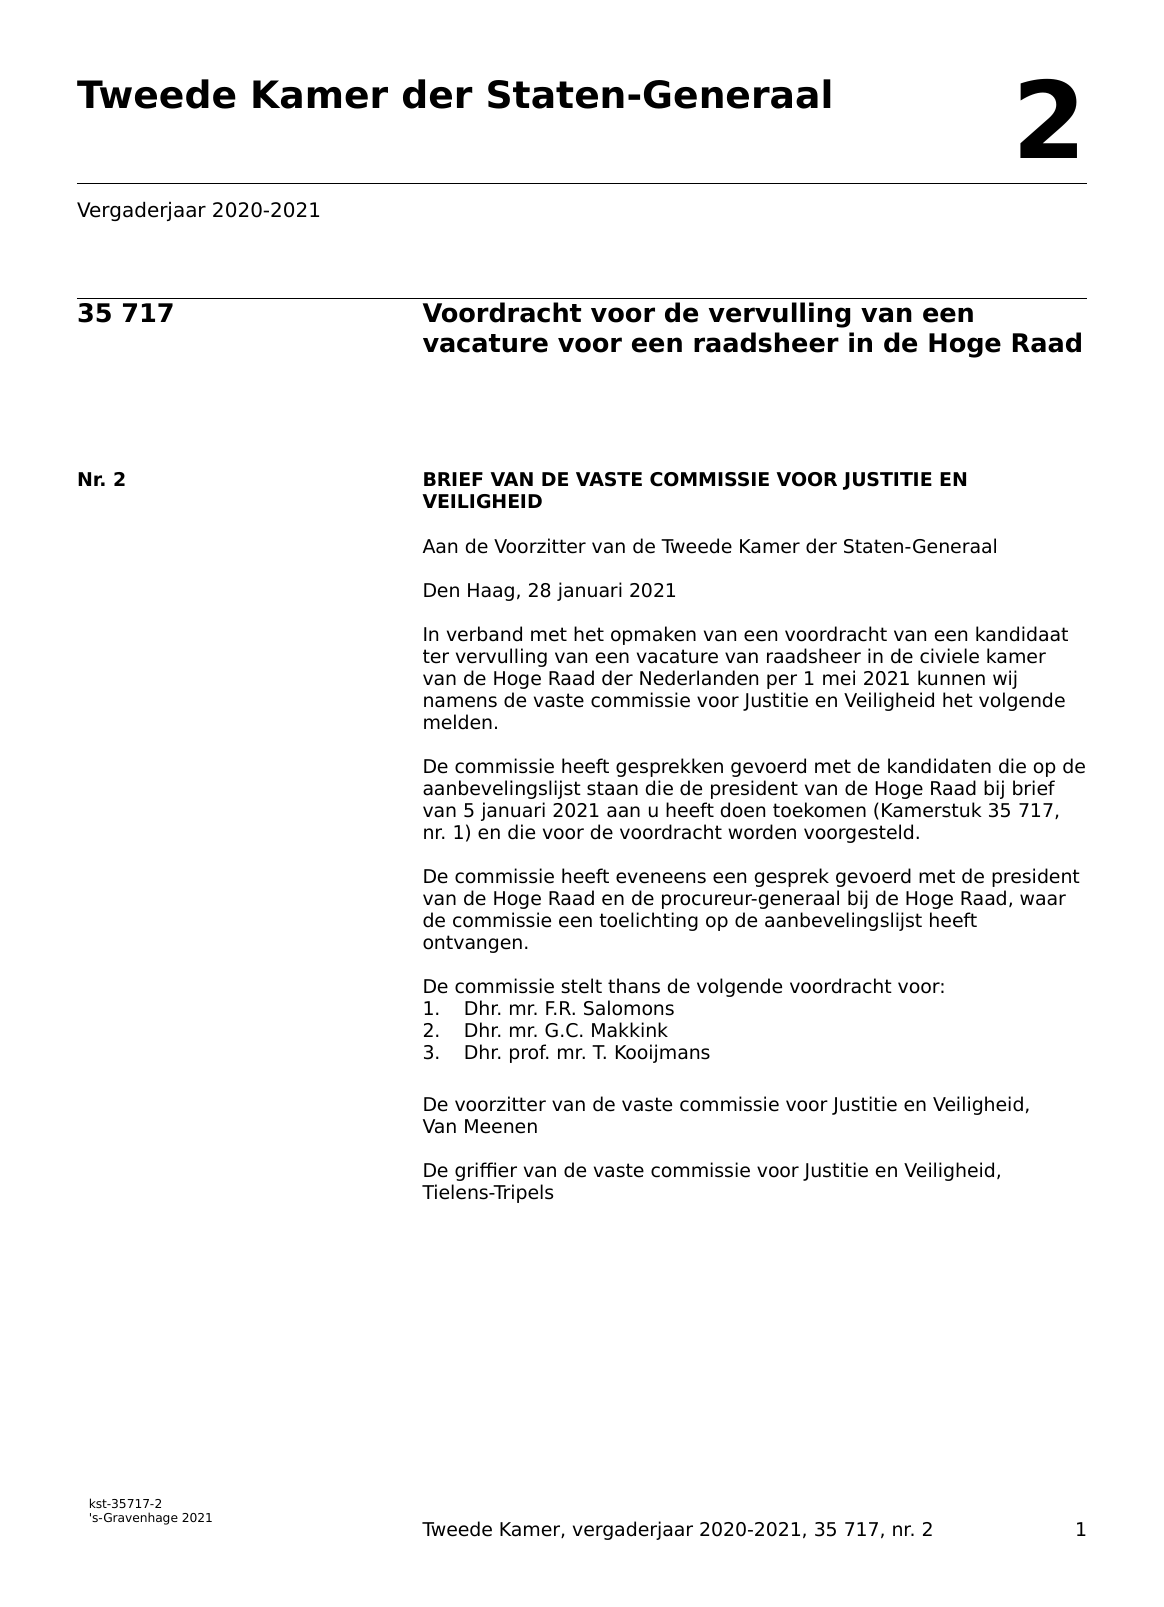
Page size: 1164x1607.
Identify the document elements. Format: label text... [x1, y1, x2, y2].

subtitle Nr. 2 BRIEF VAN DE VASTE COMMISSIE VOOR JUSTITIE EN VEILIGHEID [77, 469, 1087, 513]
text De commissie stelt thans de volgende voordracht voor: [422, 976, 1087, 998]
text Aan de Voorzitter van de Tweede Kamer der Staten-Generaal [422, 536, 1087, 557]
subtitle 35 717 Voordracht voor de vervulling van een vacature voor een raadsheer in de Hoge Raad [77, 299, 1087, 358]
text 3. Dhr. prof. mr. T. Kooijmans [422, 1042, 1087, 1064]
table_cell Vergaderjaar 2020-2021 [77, 184, 1087, 298]
text De griffier van de vaste commissie voor Justitie en Veiligheid, Tielens-Tripels [422, 1160, 1087, 1204]
text 's-Gravenhage 2021 [88, 1511, 323, 1525]
text De voorzitter van de vaste commissie voor Justitie en Veiligheid, Van Meenen [422, 1094, 1087, 1138]
table_header 2 [886, 59, 1087, 183]
text De commissie heeft eveneens een gesprek gevoerd met de president van de Hoge Raad en de procureur-generaal bij de Hoge Raad, waar de commissie een toelichting op de aanbevelingslijst heeft ontvangen. [422, 866, 1087, 954]
text De commissie heeft gesprekken gevoerd met de kandidaten die op de aanbevelingslijst staan die de president van de Hoge Raad bij brief van 5 januari 2021 aan u heeft doen toekomen (Kamerstuk 35 717, nr. 1) en die voor de voordracht worden voorgesteld. [422, 756, 1087, 844]
text kst-35717-2 [88, 1497, 323, 1511]
text Den Haag, 28 januari 2021 [422, 580, 1087, 602]
text 1. Dhr. mr. F.R. Salomons [422, 998, 1087, 1020]
text 2. Dhr. mr. G.C. Makkink [422, 1020, 1087, 1042]
table_header Tweede Kamer der Staten-Generaal [77, 59, 886, 183]
text In verband met het opmaken van een voordracht van een kandidaat ter vervulling van een vacature van raadsheer in de civiele kamer van de Hoge Raad der Nederlanden per 1 mei 2021 kunnen wij namens de vaste commissie voor Justitie en Veiligheid het volgende melden. [422, 624, 1087, 734]
